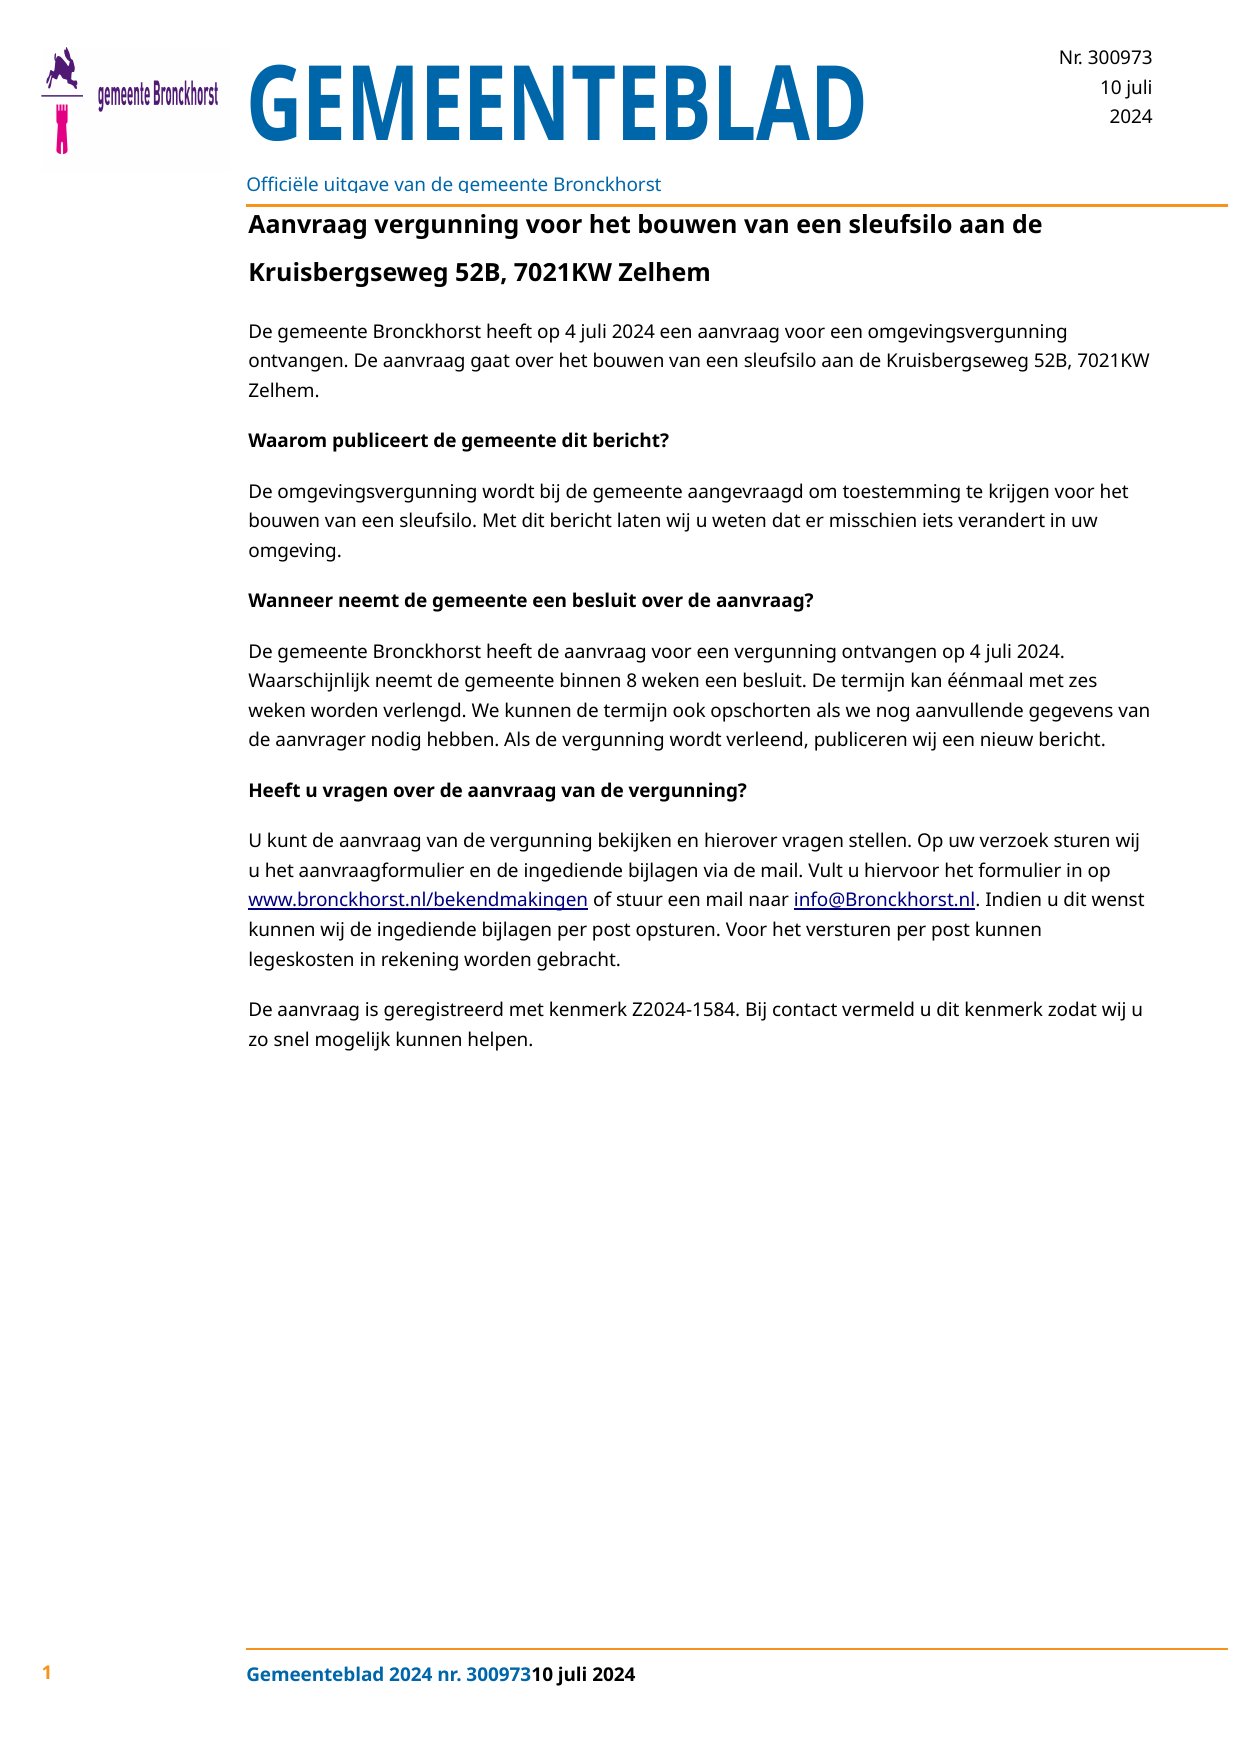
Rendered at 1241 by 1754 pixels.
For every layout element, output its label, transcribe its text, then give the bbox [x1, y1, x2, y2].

text De omgevingsvergunning wordt bij de gemeente aangevraagd om toestemming te krijgen voor het bouwen van een sleufsilo. Met dit bericht laten wij u weten dat er misschien iets verandert in uw omgeving. [248, 478, 1152, 563]
picture [41, 47, 231, 172]
text Aanvraag vergunning voor het bouwen van een sleufsilo aan de Kruisbergseweg 52B, 7021KW Zelhem [248, 207, 1152, 288]
text De gemeente Bronckhorst heeft op 4 juli 2024 een aanvraag voor een omgevingsvergunning ontvangen. De aanvraag gaat over het bouwen van een sleufsilo aan de Kruisbergseweg 52B, 7021KW Zelhem. [248, 318, 1152, 403]
text De gemeente Bronckhorst heeft de aanvraag voor een vergunning ontvangen op 4 juli 2024. Waarschijnlijk neemt de gemeente binnen 8 weken een besluit. De termijn kan éénmaal met zes weken worden verlengd. We kunnen de termijn ook opschorten als we nog aanvullende gegevens van de aanvrager nodig hebben. Als de vergunning wordt verleend, publiceren wij een nieuw bericht. [248, 638, 1152, 752]
text Heeft u vragen over de aanvraag van de vergunning? [248, 777, 1152, 803]
text Wanneer neemt de gemeente een besluit over de aanvraag? [248, 587, 1152, 613]
text De aanvraag is geregistreerd met kenmerk Z2024-1584. Bij contact vermeld u dit kenmerk zodat wij u zo snel mogelijk kunnen helpen. [248, 996, 1152, 1052]
text Waarom publiceert de gemeente dit bericht? [248, 427, 1152, 453]
text U kunt de aanvraag van de vergunning bekijken en hierover vragen stellen. Op uw verzoek sturen wij u het aanvraagformulier en de ingediende bijlagen via de mail. Vult u hiervoor het formulier in op www.bronckhorst.nl/bekendmakingen of stuur een mail naar info@Bronckhorst.nl. Indien u dit wenst kunnen wij de ingediende bijlagen per post opsturen. Voor het versturen per post kunnen legeskosten in rekening worden gebracht. [248, 827, 1152, 972]
